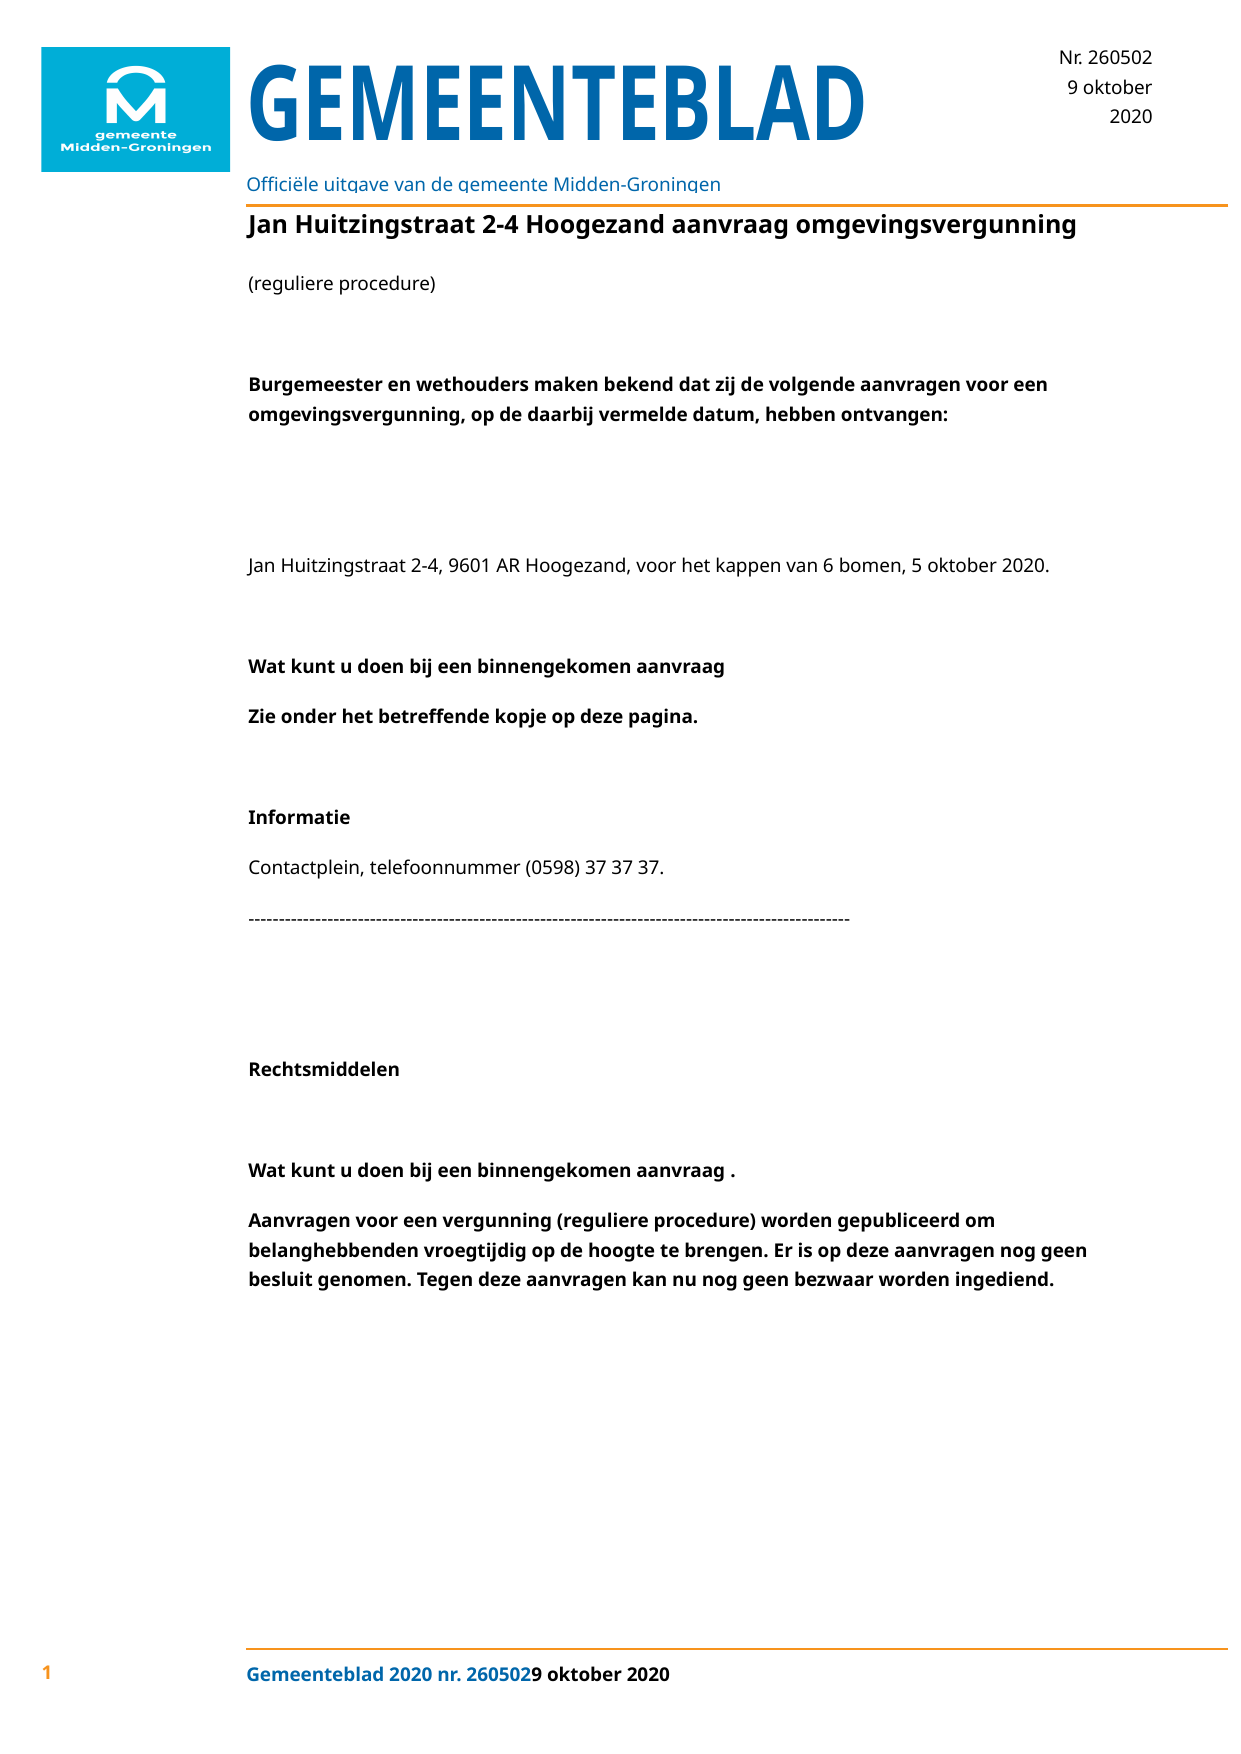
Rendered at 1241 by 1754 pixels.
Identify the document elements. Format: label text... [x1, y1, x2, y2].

text Wat kunt u doen bij een binnengekomen aanvraag . [248, 1157, 1152, 1183]
picture [108, 66, 164, 82]
text Informatie [248, 804, 1152, 830]
text Rechtsmiddelen [248, 1056, 1152, 1082]
text --------------------------------------------------------------------------------------------------- [248, 905, 1152, 931]
text (reguliere procedure) [248, 270, 1152, 296]
text Jan Huitzingstraat 2-4, 9601 AR Hoogezand, voor het kappen van 6 bomen, 5 oktober 2020. [248, 552, 1152, 578]
text Wat kunt u doen bij een binnengekomen aanvraag [248, 653, 1152, 678]
text Burgemeester en wethouders maken bekend dat zij de volgende aanvragen voor een omgevingsvergunning, op de daarbij vermelde datum, hebben ontvangen: [248, 371, 1152, 426]
text Jan Huitzingstraat 2-4 Hoogezand aanvraag omgevingsvergunning [248, 207, 1152, 241]
text Aanvragen voor een vergunning (reguliere procedure) worden gepubliceerd om belanghebbenden vroegtijdig op de hoogte te brengen. Er is op deze aanvragen nog geen besluit genomen. Tegen deze aanvragen kan nu nog geen bezwaar worden ingediend. [248, 1207, 1152, 1292]
picture [107, 89, 165, 122]
text Contactplein, telefoonnummer (0598) 37 37 37. [248, 854, 1152, 880]
text Zie onder het betreffende kopje op deze pagina. [248, 703, 1152, 729]
picture [184, 146, 190, 153]
